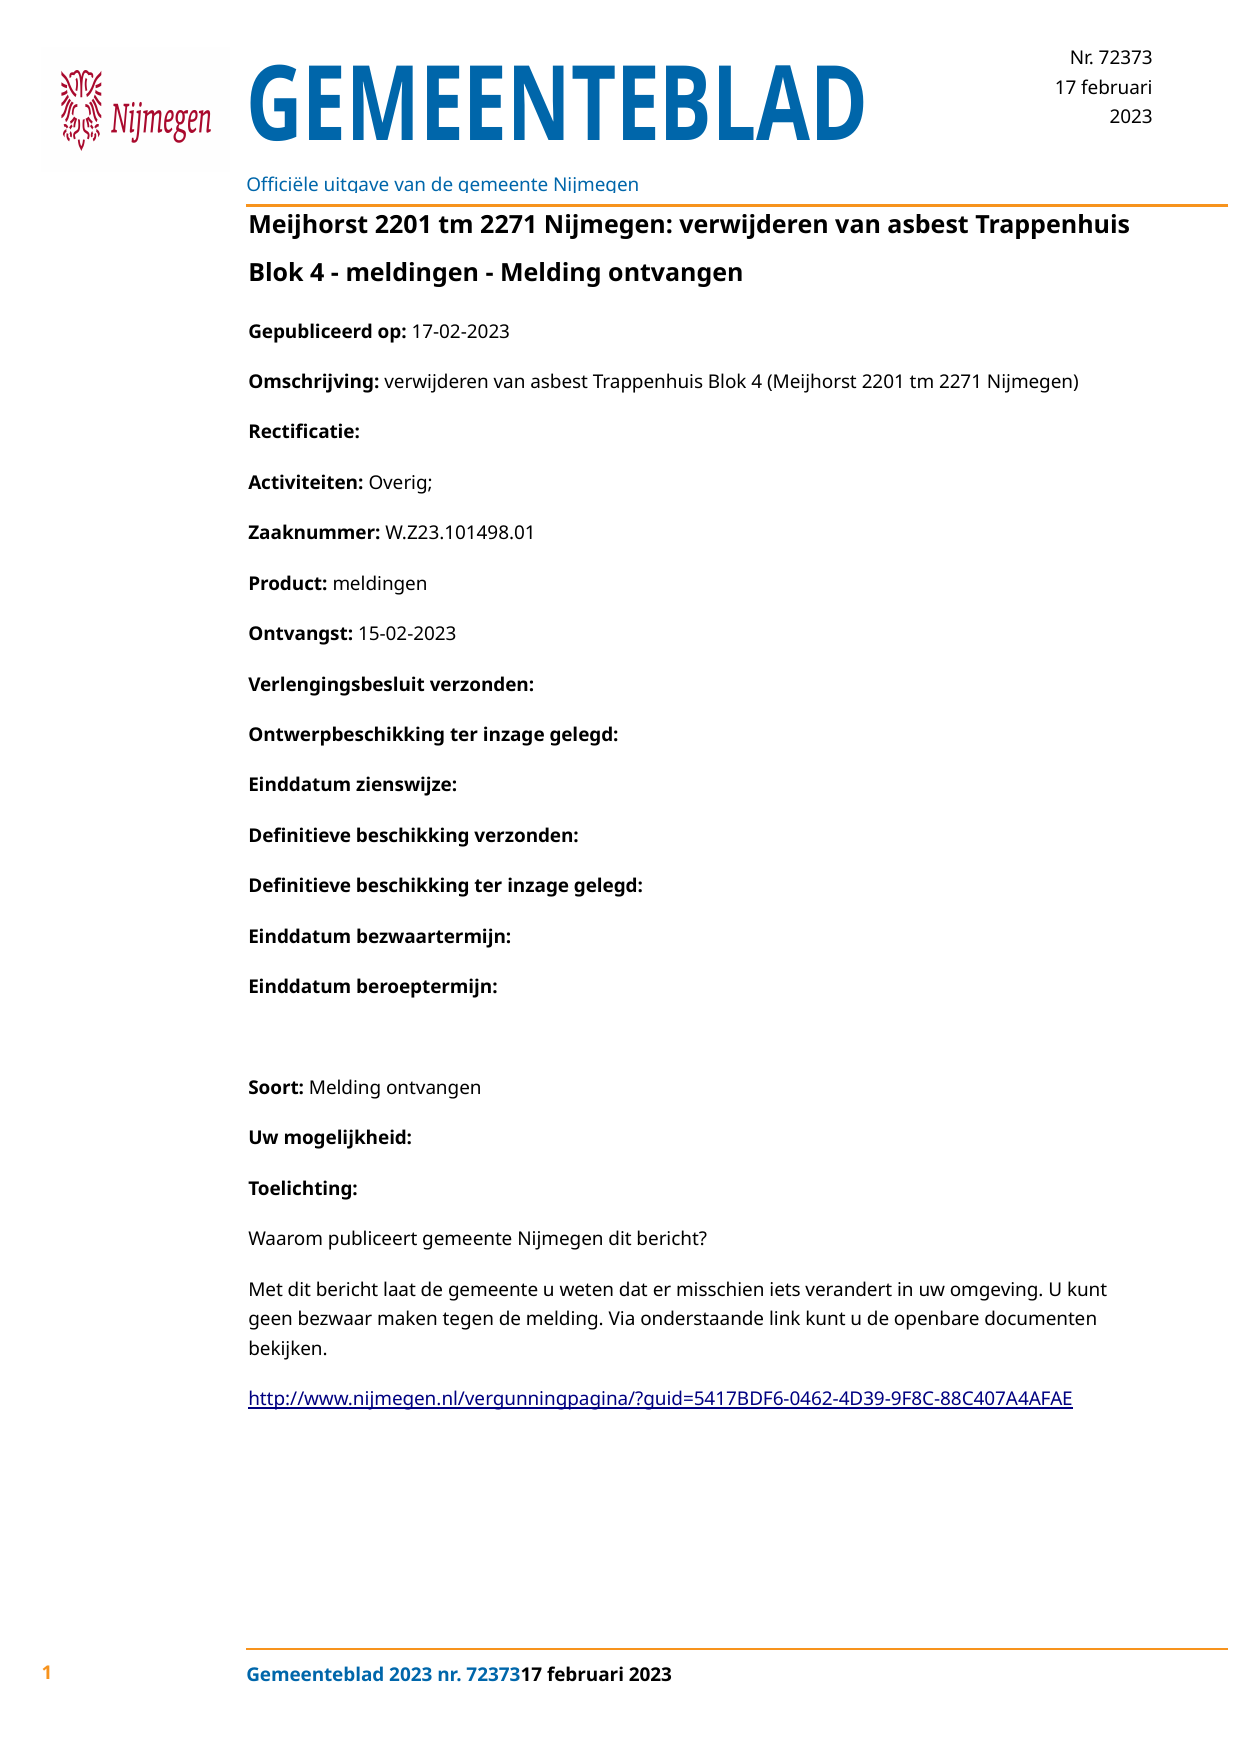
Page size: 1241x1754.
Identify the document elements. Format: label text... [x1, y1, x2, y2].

text Gepubliceerd op: 17-02-2023 [248, 318, 1152, 344]
text Rectificatie: [248, 419, 1152, 444]
text Meijhorst 2201 tm 2271 Nijmegen: verwijderen van asbest Trappenhuis Blok 4 - meldingen - Melding ontvangen [248, 207, 1152, 288]
text Ontvangst: 15-02-2023 [248, 620, 1152, 646]
text Waarom publiceert gemeente Nijmegen dit bericht? [248, 1225, 1152, 1251]
text Met dit bericht laat de gemeente u weten dat er misschien iets verandert in uw omgeving. U kunt geen bezwaar maken tegen de melding. Via onderstaande link kunt u de openbare documenten bekijken. [248, 1276, 1152, 1361]
text Product: meldingen [248, 570, 1152, 596]
text Einddatum beroeptermijn: [248, 973, 1152, 999]
text Omschrijving: verwijderen van asbest Trappenhuis Blok 4 (Meijhorst 2201 tm 2271 Nijmegen) [248, 368, 1152, 394]
text Definitieve beschikking verzonden: [248, 822, 1152, 848]
text Zaaknummer: W.Z23.101498.01 [248, 519, 1152, 545]
text Toelichting: [248, 1175, 1152, 1201]
text Verlengingsbesluit verzonden: [248, 671, 1152, 697]
text Einddatum zienswijze: [248, 772, 1152, 797]
text Einddatum bezwaartermijn: [248, 923, 1152, 949]
text Activiteiten: Overig; [248, 469, 1152, 495]
picture [41, 47, 231, 172]
text Ontwerpbeschikking ter inzage gelegd: [248, 721, 1152, 747]
text Definitieve beschikking ter inzage gelegd: [248, 872, 1152, 898]
text Uw mogelijkheid: [248, 1124, 1152, 1150]
text Soort: Melding ontvangen [248, 1074, 1152, 1100]
text http://www.nijmegen.nl/vergunningpagina/?guid=5417BDF6-0462-4D39-9F8C-88C407A4AFAE [248, 1385, 1152, 1411]
